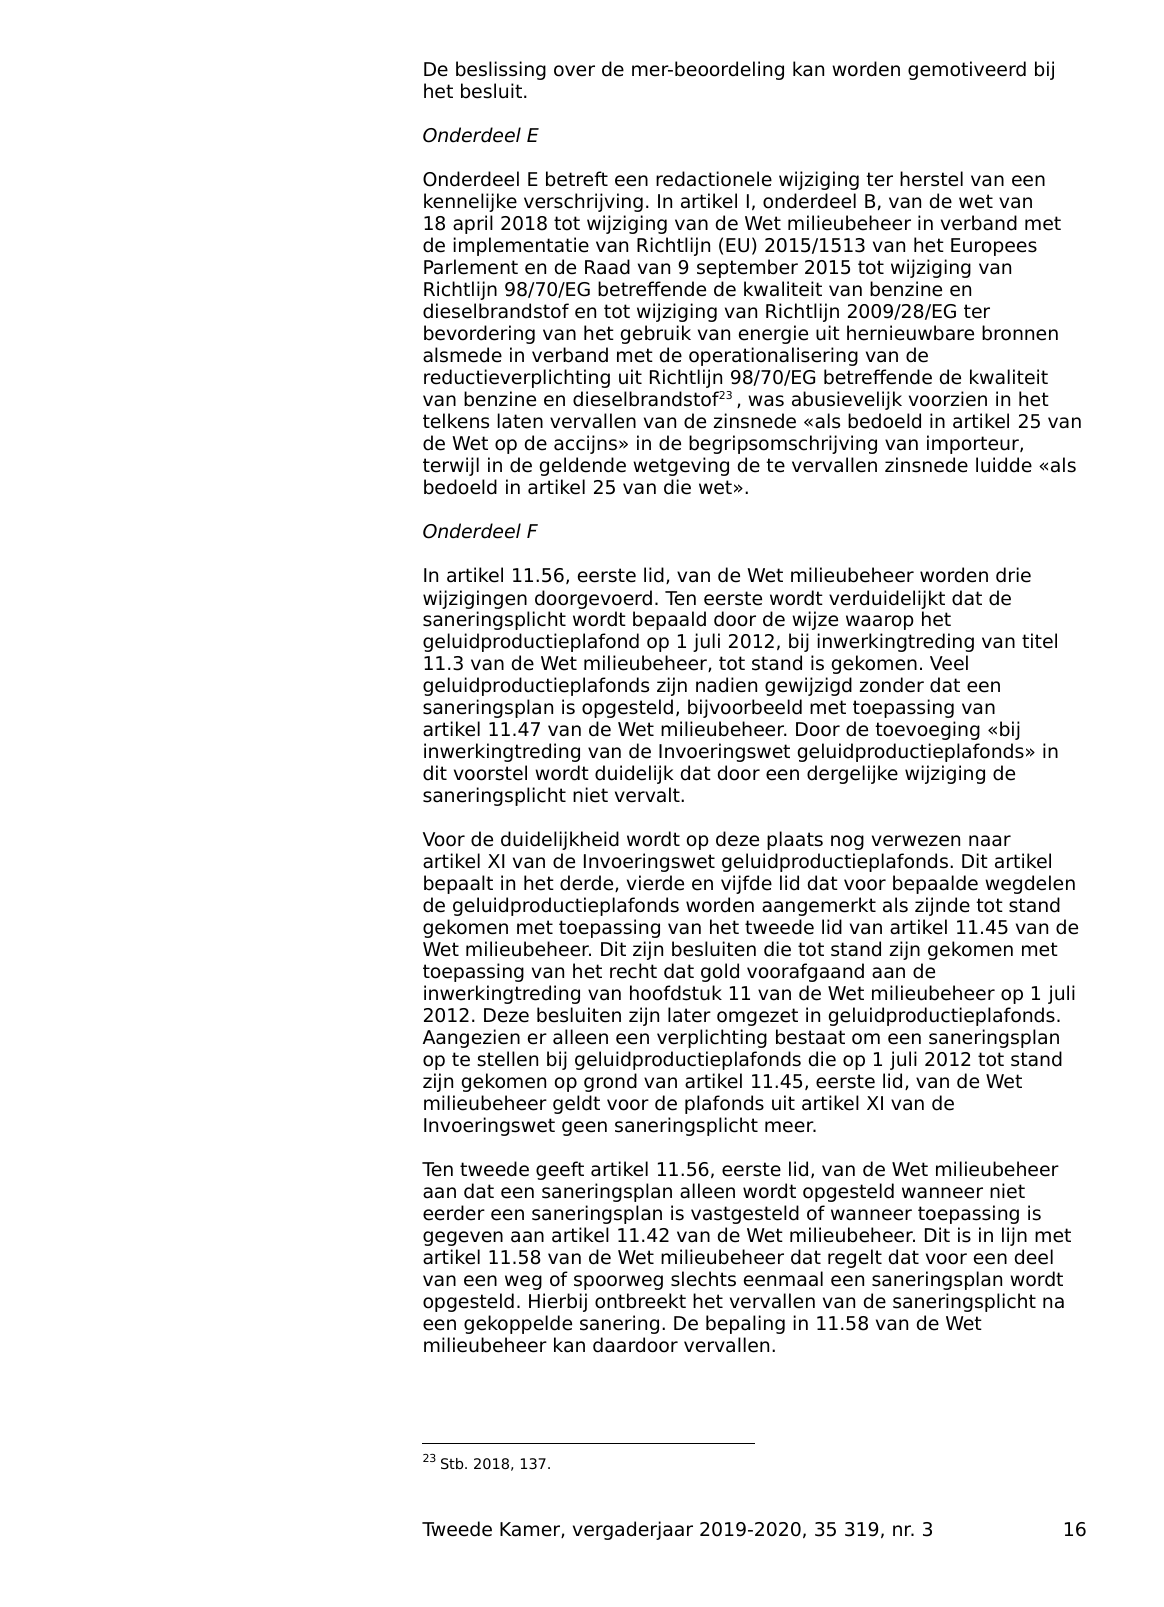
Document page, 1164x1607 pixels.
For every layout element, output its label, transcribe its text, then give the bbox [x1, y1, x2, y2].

text In artikel 11.56, eerste lid, van de Wet milieubeheer worden drie wijzigingen doorgevoerd. Ten eerste wordt verduidelijkt dat de saneringsplicht wordt bepaald door de wijze waarop het geluidproductieplafond op 1 juli 2012, bij inwerkingtreding van titel 11.3 van de Wet milieubeheer, tot stand is gekomen. Veel geluidproductieplafonds zijn nadien gewijzigd zonder dat een saneringsplan is opgesteld, bijvoorbeeld met toepassing van artikel 11.47 van de Wet milieubeheer. Door de toevoeging «bij inwerkingtreding van de Invoeringswet geluidproductieplafonds» in dit voorstel wordt duidelijk dat door een dergelijke wijziging de saneringsplicht niet vervalt. [422, 565, 1087, 807]
text De beslissing over de mer-beoordeling kan worden gemotiveerd bij het besluit. [422, 59, 1087, 103]
text Onderdeel E betreft een redactionele wijziging ter herstel van een kennelijke verschrijving. In artikel I, onderdeel B, van de wet van 18 april 2018 tot wijziging van de Wet milieubeheer in verband met de implementatie van Richtlijn (EU) 2015/1513 van het Europees Parlement en de Raad van 9 september 2015 tot wijziging van Richtlijn 98/70/EG betreffende de kwaliteit van benzine en dieselbrandstof en tot wijziging van Richtlijn 2009/28/EG ter bevordering van het gebruik van energie uit hernieuwbare bronnen alsmede in verband met de operationalisering van de reductieverplichting uit Richtlijn 98/70/EG betreffende de kwaliteit van benzine en dieselbrandstof, was abusievelijk voorzien in het telkens laten vervallen van de zinsnede «als bedoeld in artikel 25 van de Wet op de accijns» in de begripsomschrijving van importeur, terwijl in de geldende wetgeving de te vervallen zinsnede luidde «als bedoeld in artikel 25 van die wet». [422, 169, 1087, 499]
text Stb. 2018, 137. [422, 1452, 1087, 1474]
subtitle Onderdeel E [422, 125, 1087, 147]
text Ten tweede geeft artikel 11.56, eerste lid, van de Wet milieubeheer aan dat een saneringsplan alleen wordt opgesteld wanneer niet eerder een saneringsplan is vastgesteld of wanneer toepassing is gegeven aan artikel 11.42 van de Wet milieubeheer. Dit is in lijn met artikel 11.58 van de Wet milieubeheer dat regelt dat voor een deel van een weg of spoorweg slechts eenmaal een saneringsplan wordt opgesteld. Hierbij ontbreekt het vervallen van de saneringsplicht na een gekoppelde sanering. De bepaling in 11.58 van de Wet milieubeheer kan daardoor vervallen. [422, 1159, 1087, 1357]
subtitle Onderdeel F [422, 521, 1087, 543]
text Voor de duidelijkheid wordt op deze plaats nog verwezen naar artikel XI van de Invoeringswet geluidproductieplafonds. Dit artikel bepaalt in het derde, vierde en vijfde lid dat voor bepaalde wegdelen de geluidproductieplafonds worden aangemerkt als zijnde tot stand gekomen met toepassing van het tweede lid van artikel 11.45 van de Wet milieubeheer. Dit zijn besluiten die tot stand zijn gekomen met toepassing van het recht dat gold voorafgaand aan de inwerkingtreding van hoofdstuk 11 van de Wet milieubeheer op 1 juli 2012. Deze besluiten zijn later omgezet in geluidproductieplafonds. Aangezien er alleen een verplichting bestaat om een saneringsplan op te stellen bij geluidproductieplafonds die op 1 juli 2012 tot stand zijn gekomen op grond van artikel 11.45, eerste lid, van de Wet milieubeheer geldt voor de plafonds uit artikel XI van de Invoeringswet geen saneringsplicht meer. [422, 829, 1087, 1137]
